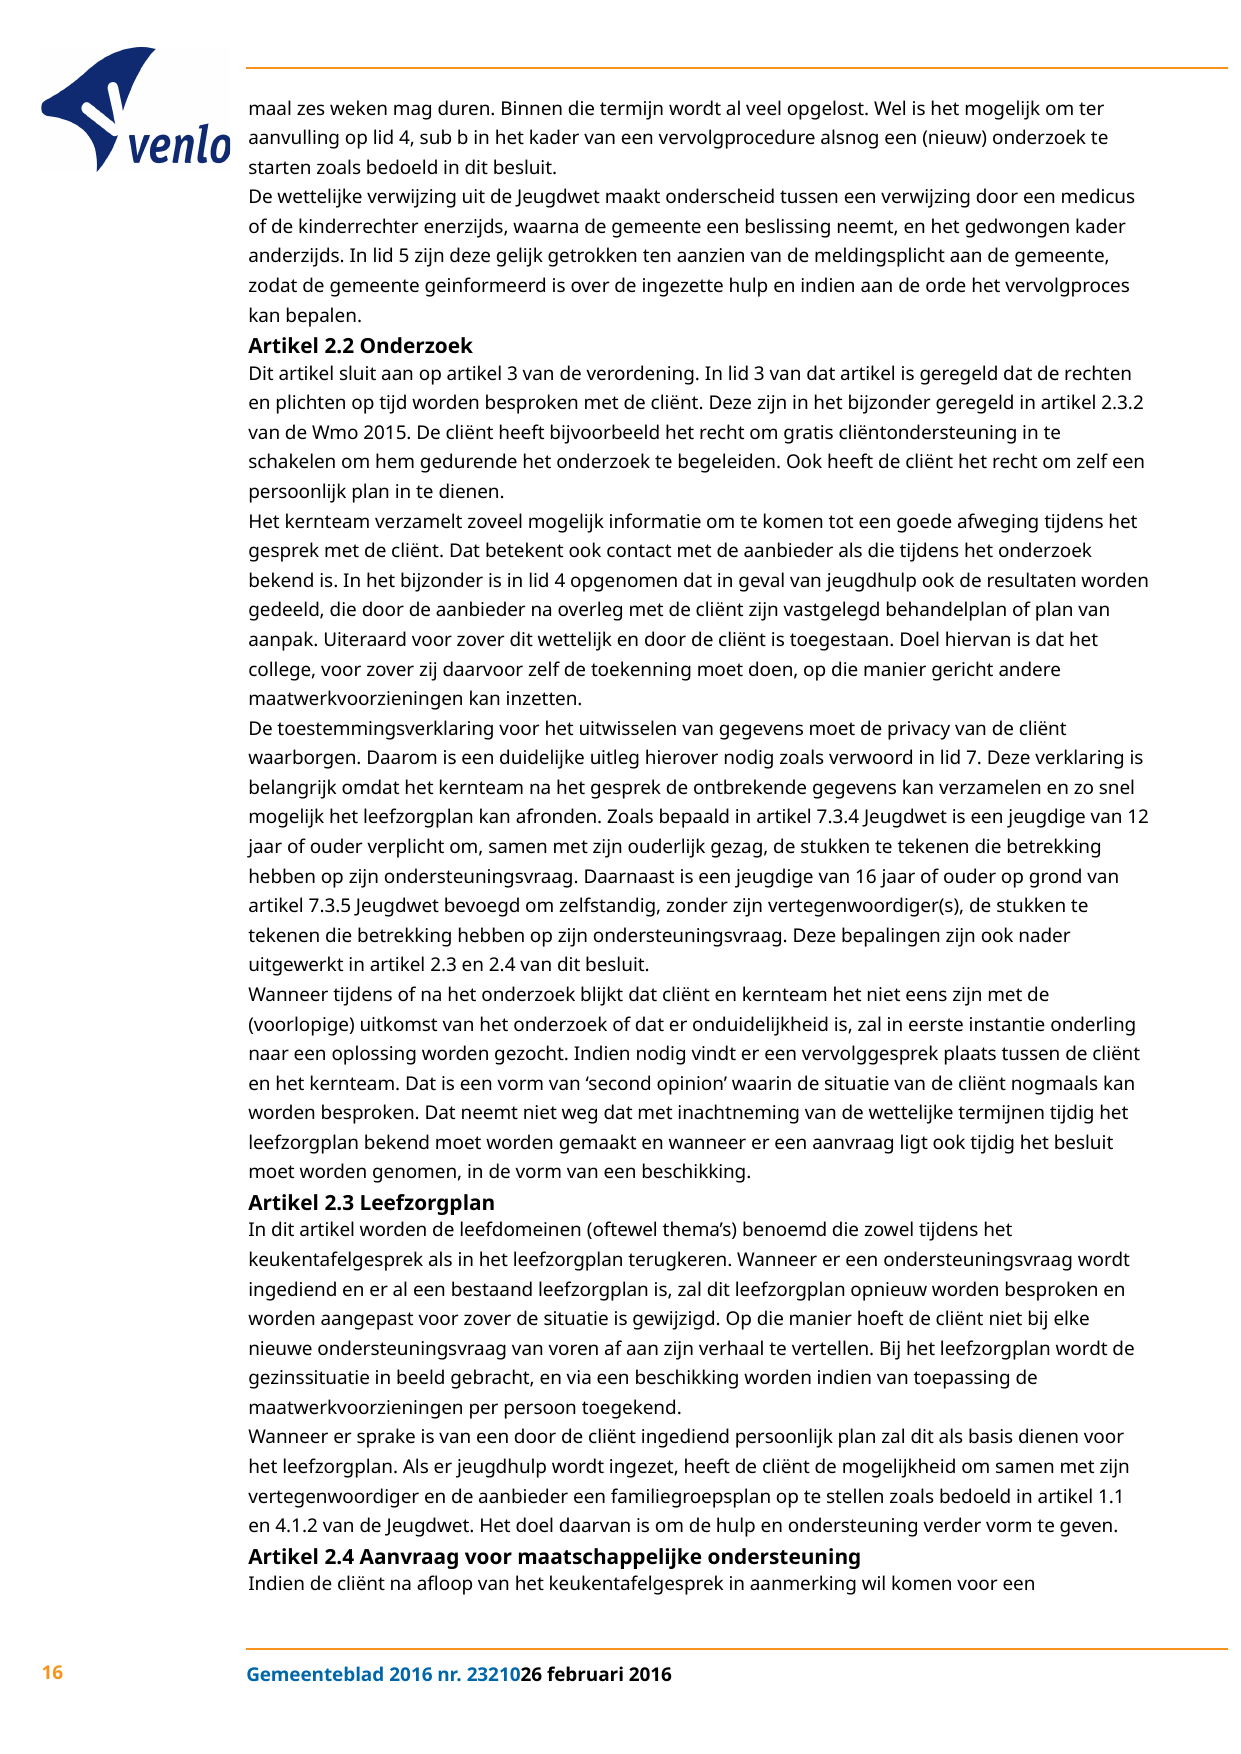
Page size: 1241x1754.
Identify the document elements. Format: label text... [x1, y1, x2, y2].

text Artikel 2.2 Onderzoek [248, 331, 1152, 360]
text Artikel 2.3 Leefzorgplan [248, 1188, 1152, 1217]
text maal zes weken mag duren. Binnen die termijn wordt al veel opgelost. Wel is het mogelijk om ter aanvulling op lid 4, sub b in het kader van een vervolgprocedure alsnog een (nieuw) onderzoek te starten zoals bedoeld in dit besluit. [248, 95, 1152, 180]
text Artikel 2.4 Aanvraag voor maatschappelijke ondersteuning [248, 1542, 1152, 1571]
text In dit artikel worden de leefdomeinen (oftewel thema’s) benoemd die zowel tijdens het keukentafelgesprek als in het leefzorgplan terugkeren. Wanneer er een ondersteuningsvraag wordt ingediend en er al een bestaand leefzorgplan is, zal dit leefzorgplan opnieuw worden besproken en worden aangepast voor zover de situatie is gewijzigd. Op die manier hoeft de cliënt niet bij elke nieuwe ondersteuningsvraag van voren af aan zijn verhaal te vertellen. Bij het leefzorgplan wordt de gezinssituatie in beeld gebracht, en via een beschikking worden indien van toepassing de maatwerkvoorzieningen per persoon toegekend. [248, 1217, 1152, 1420]
text De wettelijke verwijzing uit de Jeugdwet maakt onderscheid tussen een verwijzing door een medicus of de kinderrechter enerzijds, waarna de gemeente een beslissing neemt, en het gedwongen kader anderzijds. In lid 5 zijn deze gelijk getrokken ten aanzien van de meldingsplicht aan de gemeente, zodat de gemeente geinformeerd is over de ingezette hulp en indien aan de orde het vervolgproces kan bepalen. [248, 183, 1152, 328]
text Indien de cliënt na afloop van het keukentafelgesprek in aanmerking wil komen voor een [248, 1571, 1152, 1596]
text Dit artikel sluit aan op artikel 3 van de verordening. In lid 3 van dat artikel is geregeld dat de rechten en plichten op tijd worden besproken met de cliënt. Deze zijn in het bijzonder geregeld in artikel 2.3.2 van de Wmo 2015. De cliënt heeft bijvoorbeeld het recht om gratis cliëntondersteuning in te schakelen om hem gedurende het onderzoek te begeleiden. Ook heeft de cliënt het recht om zelf een persoonlijk plan in te dienen. [248, 360, 1152, 504]
text Wanneer tijdens of na het onderzoek blijkt dat cliënt en kernteam het niet eens zijn met de (voorlopige) uitkomst van het onderzoek of dat er onduidelijkheid is, zal in eerste instantie onderling naar een oplossing worden gezocht. Indien nodig vindt er een vervolggesprek plaats tussen de cliënt en het kernteam. Dat is een vorm van ‘second opinion’ waarin de situatie van de cliënt nogmaals kan worden besproken. Dat neemt niet weg dat met inachtneming van de wettelijke termijnen tijdig het leefzorgplan bekend moet worden gemaakt en wanneer er een aanvraag ligt ook tijdig het besluit moet worden genomen, in de vorm van een beschikking. [248, 981, 1152, 1184]
picture [41, 47, 231, 172]
text Het kernteam verzamelt zoveel mogelijk informatie om te komen tot een goede afweging tijdens het gesprek met de cliënt. Dat betekent ook contact met de aanbieder als die tijdens het onderzoek bekend is. In het bijzonder is in lid 4 opgenomen dat in geval van jeugdhulp ook de resultaten worden gedeeld, die door de aanbieder na overleg met de cliënt zijn vastgelegd behandelplan of plan van aanpak. Uiteraard voor zover dit wettelijk en door de cliënt is toegestaan. Doel hiervan is dat het college, voor zover zij daarvoor zelf de toekenning moet doen, op die manier gericht andere maatwerkvoorzieningen kan inzetten. [248, 508, 1152, 711]
text Wanneer er sprake is van een door de cliënt ingediend persoonlijk plan zal dit als basis dienen voor het leefzorgplan. Als er jeugdhulp wordt ingezet, heeft de cliënt de mogelijkheid om samen met zijn vertegenwoordiger en de aanbieder een familiegroepsplan op te stellen zoals bedoeld in artikel 1.1 en 4.1.2 van de Jeugdwet. Het doel daarvan is om de hulp en ondersteuning verder vorm te geven. [248, 1424, 1152, 1538]
text De toestemmingsverklaring voor het uitwisselen van gegevens moet de privacy van de cliënt waarborgen. Daarom is een duidelijke uitleg hierover nodig zoals verwoord in lid 7. Deze verklaring is belangrijk omdat het kernteam na het gesprek de ontbrekende gegevens kan verzamelen en zo snel mogelijk het leefzorgplan kan afronden. Zoals bepaald in artikel 7.3.4 Jeugdwet is een jeugdige van 12 jaar of ouder verplicht om, samen met zijn ouderlijk gezag, de stukken te tekenen die betrekking hebben op zijn ondersteuningsvraag. Daarnaast is een jeugdige van 16 jaar of ouder op grond van artikel 7.3.5 Jeugdwet bevoegd om zelfstandig, zonder zijn vertegenwoordiger(s), de stukken te tekenen die betrekking hebben op zijn ondersteuningsvraag. Deze bepalingen zijn ook nader uitgewerkt in artikel 2.3 en 2.4 van dit besluit. [248, 715, 1152, 977]
